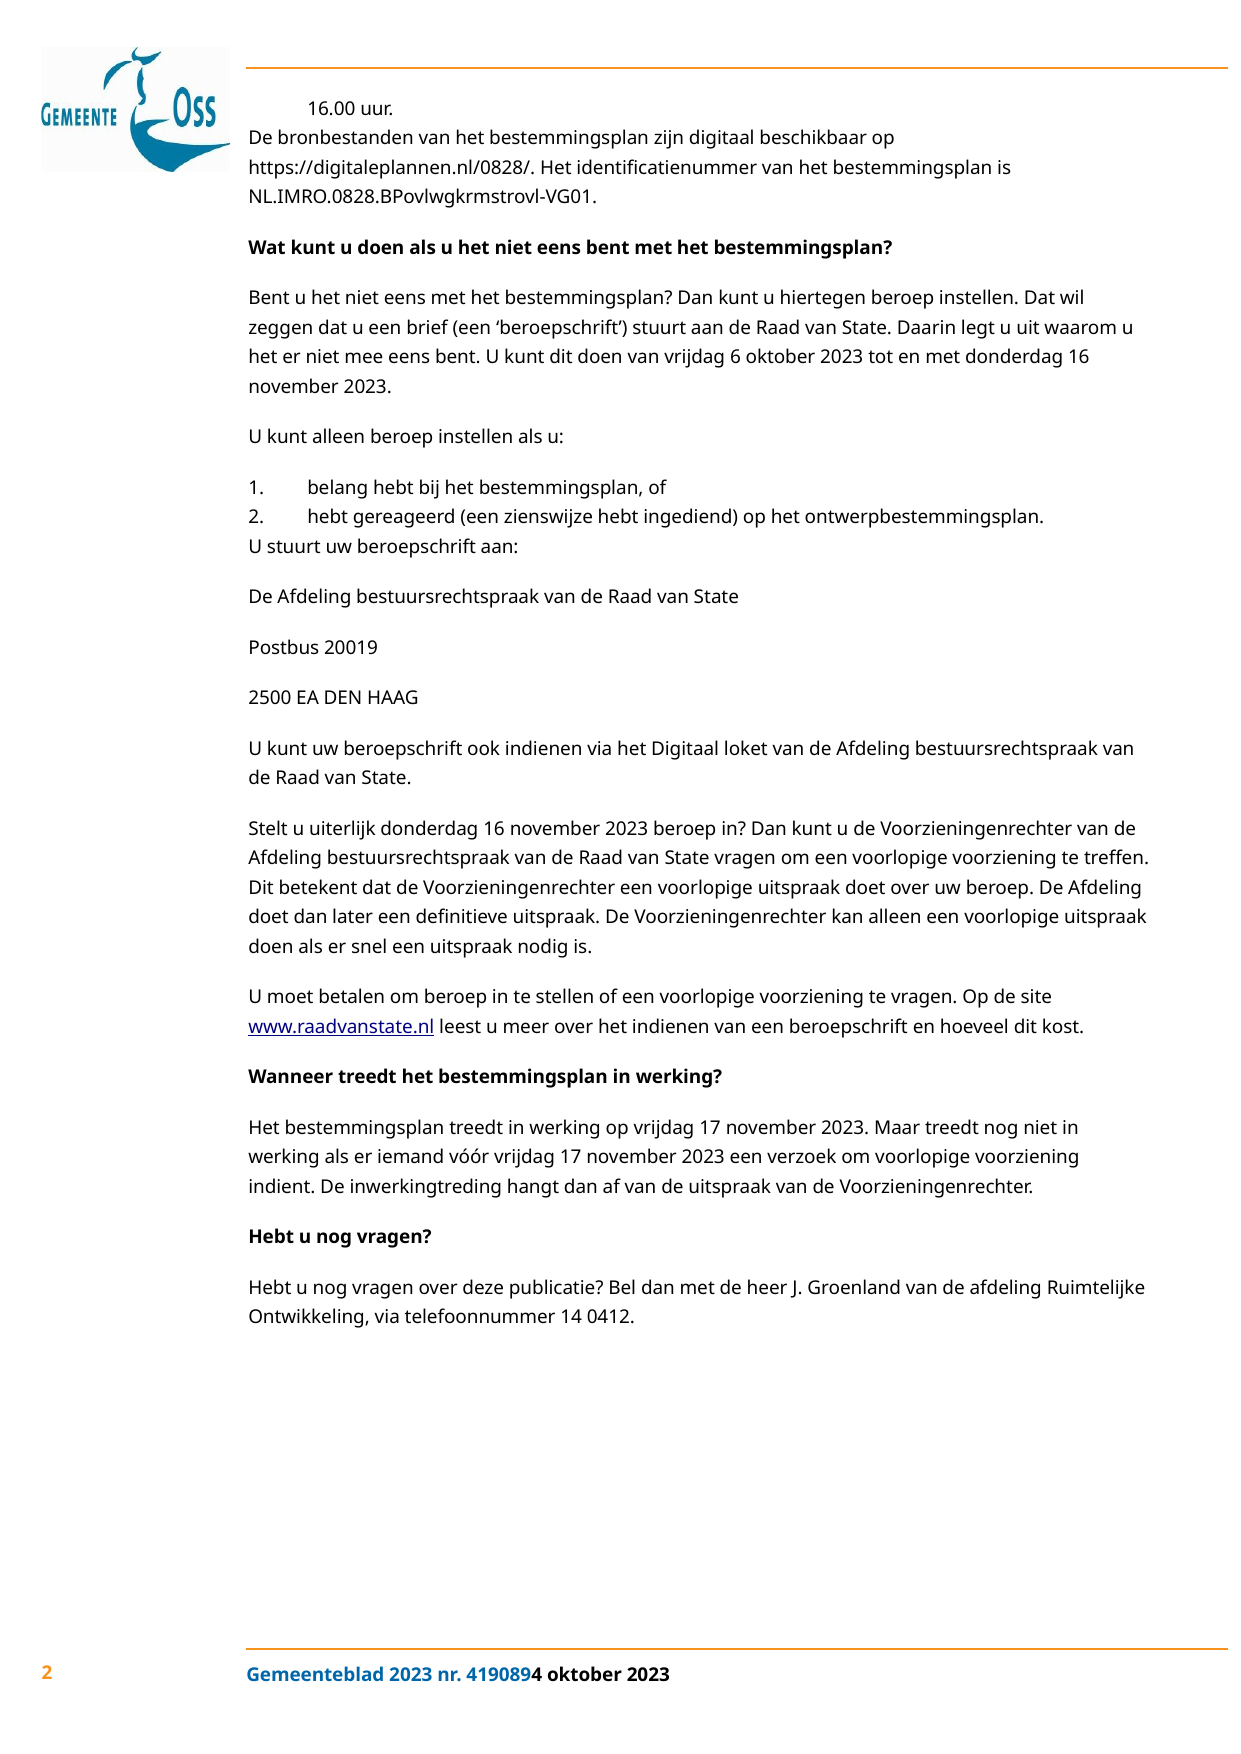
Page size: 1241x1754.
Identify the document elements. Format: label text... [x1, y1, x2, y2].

list belang hebt bij het bestemmingsplan, of [248, 474, 1152, 500]
text Hebt u nog vragen? [248, 1223, 1152, 1249]
text U moet betalen om beroep in te stellen of een voorlopige voorziening te vragen. Op de site www.raadvanstate.nl leest u meer over het indienen van een beroepschrift en hoeveel dit kost. [248, 983, 1152, 1039]
text U kunt uw beroepschrift ook indienen via het Digitaal loket van de Afdeling bestuursrechtspraak van de Raad van State. [248, 735, 1152, 790]
text Wat kunt u doen als u het niet eens bent met het bestemmingsplan? [248, 234, 1152, 260]
text U stuurt uw beroepschrift aan: [248, 533, 1152, 559]
list hebt gereageerd (een zienswijze hebt ingediend) op het ontwerpbestemmingsplan. [248, 503, 1152, 529]
text Hebt u nog vragen over deze publicatie? Bel dan met de heer J. Groenland van de afdeling Ruimtelijke Ontwikkeling, via telefoonnummer 14 0412. [248, 1274, 1152, 1329]
text Postbus 20019 [248, 634, 1152, 660]
picture [41, 47, 231, 172]
text Stelt u uiterlijk donderdag 16 november 2023 beroep in? Dan kunt u de Voorzieningenrechter van de Afdeling bestuursrechtspraak van de Raad van State vragen om een voorlopige voorziening te treffen. Dit betekent dat de Voorzieningenrechter een voorlopige uitspraak doet over uw beroep. De Afdeling doet dan later een definitieve uitspraak. De Voorzieningenrechter kan alleen een voorlopige uitspraak doen als er snel een uitspraak nodig is. [248, 815, 1152, 959]
text Wanneer treedt het bestemmingsplan in werking? [248, 1063, 1152, 1089]
text De bronbestanden van het bestemmingsplan zijn digitaal beschikbaar op https://digitaleplannen.nl/0828/. Het identificatienummer van het bestemmingsplan is NL.IMRO.0828.BPovlwgkrmstrovl-VG01. [248, 124, 1152, 209]
text 2500 EA DEN HAAG [248, 684, 1152, 710]
text De Afdeling bestuursrechtspraak van de Raad van State [248, 583, 1152, 609]
list 16.00 uur. [248, 95, 1152, 121]
text Het bestemmingsplan treedt in werking op vrijdag 17 november 2023. Maar treedt nog niet in werking als er iemand vóór vrijdag 17 november 2023 een verzoek om voorlopige voorziening indient. De inwerkingtreding hangt dan af van de uitspraak van de Voorzieningenrechter. [248, 1114, 1152, 1199]
text Bent u het niet eens met het bestemmingsplan? Dan kunt u hiertegen beroep instellen. Dat wil zeggen dat u een brief (een ‘beroepschrift’) stuurt aan de Raad van State. Daarin legt u uit waarom u het er niet mee eens bent. U kunt dit doen van vrijdag 6 oktober 2023 tot en met donderdag 16 november 2023. [248, 284, 1152, 399]
text U kunt alleen beroep instellen als u: [248, 423, 1152, 449]
